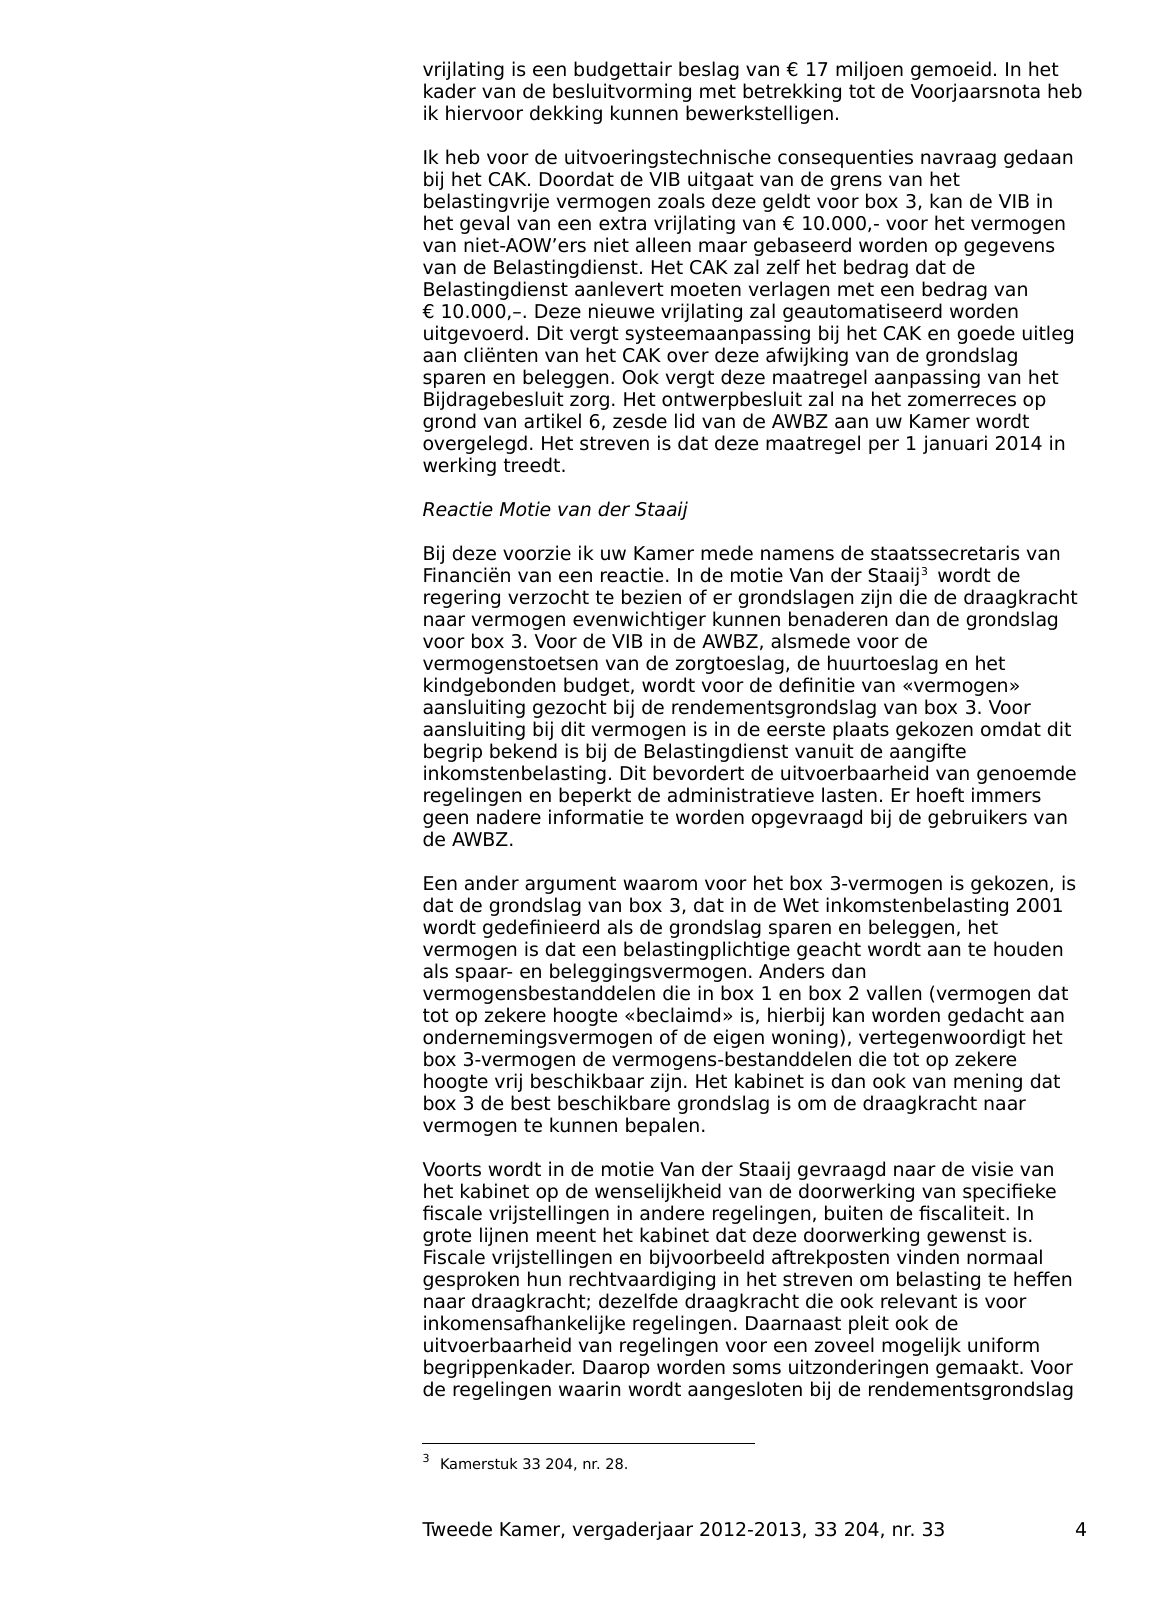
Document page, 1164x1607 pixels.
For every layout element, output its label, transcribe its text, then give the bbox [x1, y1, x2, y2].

text Bij deze voorzie ik uw Kamer mede namens de staatssecretaris van Financiën van een reactie. In de motie Van der Staaij wordt de regering verzocht te bezien of er grondslagen zijn die de draagkracht naar vermogen evenwichtiger kunnen benaderen dan de grondslag voor box 3. Voor de VIB in de AWBZ, alsmede voor de vermogenstoetsen van de zorgtoeslag, de huurtoeslag en het kindgebonden budget, wordt voor de definitie van «vermogen» aansluiting gezocht bij de rendementsgrondslag van box 3. Voor aansluiting bij dit vermogen is in de eerste plaats gekozen omdat dit begrip bekend is bij de Belastingdienst vanuit de aangifte inkomstenbelasting. Dit bevordert de uitvoerbaarheid van genoemde regelingen en beperkt de administratieve lasten. Er hoeft immers geen nadere informatie te worden opgevraagd bij de gebruikers van de AWBZ. [422, 543, 1087, 851]
text Kamerstuk 33 204, nr. 28. [422, 1452, 1087, 1474]
text vrijlating is een budgettair beslag van € 17 miljoen gemoeid. In het kader van de besluitvorming met betrekking tot de Voorjaarsnota heb ik hiervoor dekking kunnen bewerkstelligen. [422, 59, 1087, 125]
text Een ander argument waarom voor het box 3-vermogen is gekozen, is dat de grondslag van box 3, dat in de Wet inkomstenbelasting 2001 wordt gedefinieerd als de grondslag sparen en beleggen, het vermogen is dat een belastingplichtige geacht wordt aan te houden als spaar- en beleggingsvermogen. Anders dan vermogensbestanddelen die in box 1 en box 2 vallen (vermogen dat tot op zekere hoogte «beclaimd» is, hierbij kan worden gedacht aan ondernemingsvermogen of de eigen woning), vertegenwoordigt het box 3-vermogen de vermogens-bestanddelen die tot op zekere hoogte vrij beschikbaar zijn. Het kabinet is dan ook van mening dat box 3 de best beschikbare grondslag is om de draagkracht naar vermogen te kunnen bepalen. [422, 873, 1087, 1137]
text Voorts wordt in de motie Van der Staaij gevraagd naar de visie van het kabinet op de wenselijkheid van de doorwerking van specifieke fiscale vrijstellingen in andere regelingen, buiten de fiscaliteit. In grote lijnen meent het kabinet dat deze doorwerking gewenst is. Fiscale vrijstellingen en bijvoorbeeld aftrekposten vinden normaal gesproken hun rechtvaardiging in het streven om belasting te heffen naar draagkracht; dezelfde draagkracht die ook relevant is voor inkomensafhankelijke regelingen. Daarnaast pleit ook de uitvoerbaarheid van regelingen voor een zoveel mogelijk uniform begrippenkader. Daarop worden soms uitzonderingen gemaakt. Voor de regelingen waarin wordt aangesloten bij de rendementsgrondslag [422, 1159, 1087, 1401]
subtitle Reactie Motie van der Staaij [422, 499, 1087, 521]
text Ik heb voor de uitvoeringstechnische consequenties navraag gedaan bij het CAK. Doordat de VIB uitgaat van de grens van het belastingvrije vermogen zoals deze geldt voor box 3, kan de VIB in het geval van een extra vrijlating van € 10.000,- voor het vermogen van niet-AOW’ers niet alleen maar gebaseerd worden op gegevens van de Belastingdienst. Het CAK zal zelf het bedrag dat de Belastingdienst aanlevert moeten verlagen met een bedrag van € 10.000,–. Deze nieuwe vrijlating zal geautomatiseerd worden uitgevoerd. Dit vergt systeemaanpassing bij het CAK en goede uitleg aan cliënten van het CAK over deze afwijking van de grondslag sparen en beleggen. Ook vergt deze maatregel aanpassing van het Bijdragebesluit zorg. Het ontwerpbesluit zal na het zomerreces op grond van artikel 6, zesde lid van de AWBZ aan uw Kamer wordt overgelegd. Het streven is dat deze maatregel per 1 januari 2014 in werking treedt. [422, 147, 1087, 477]
